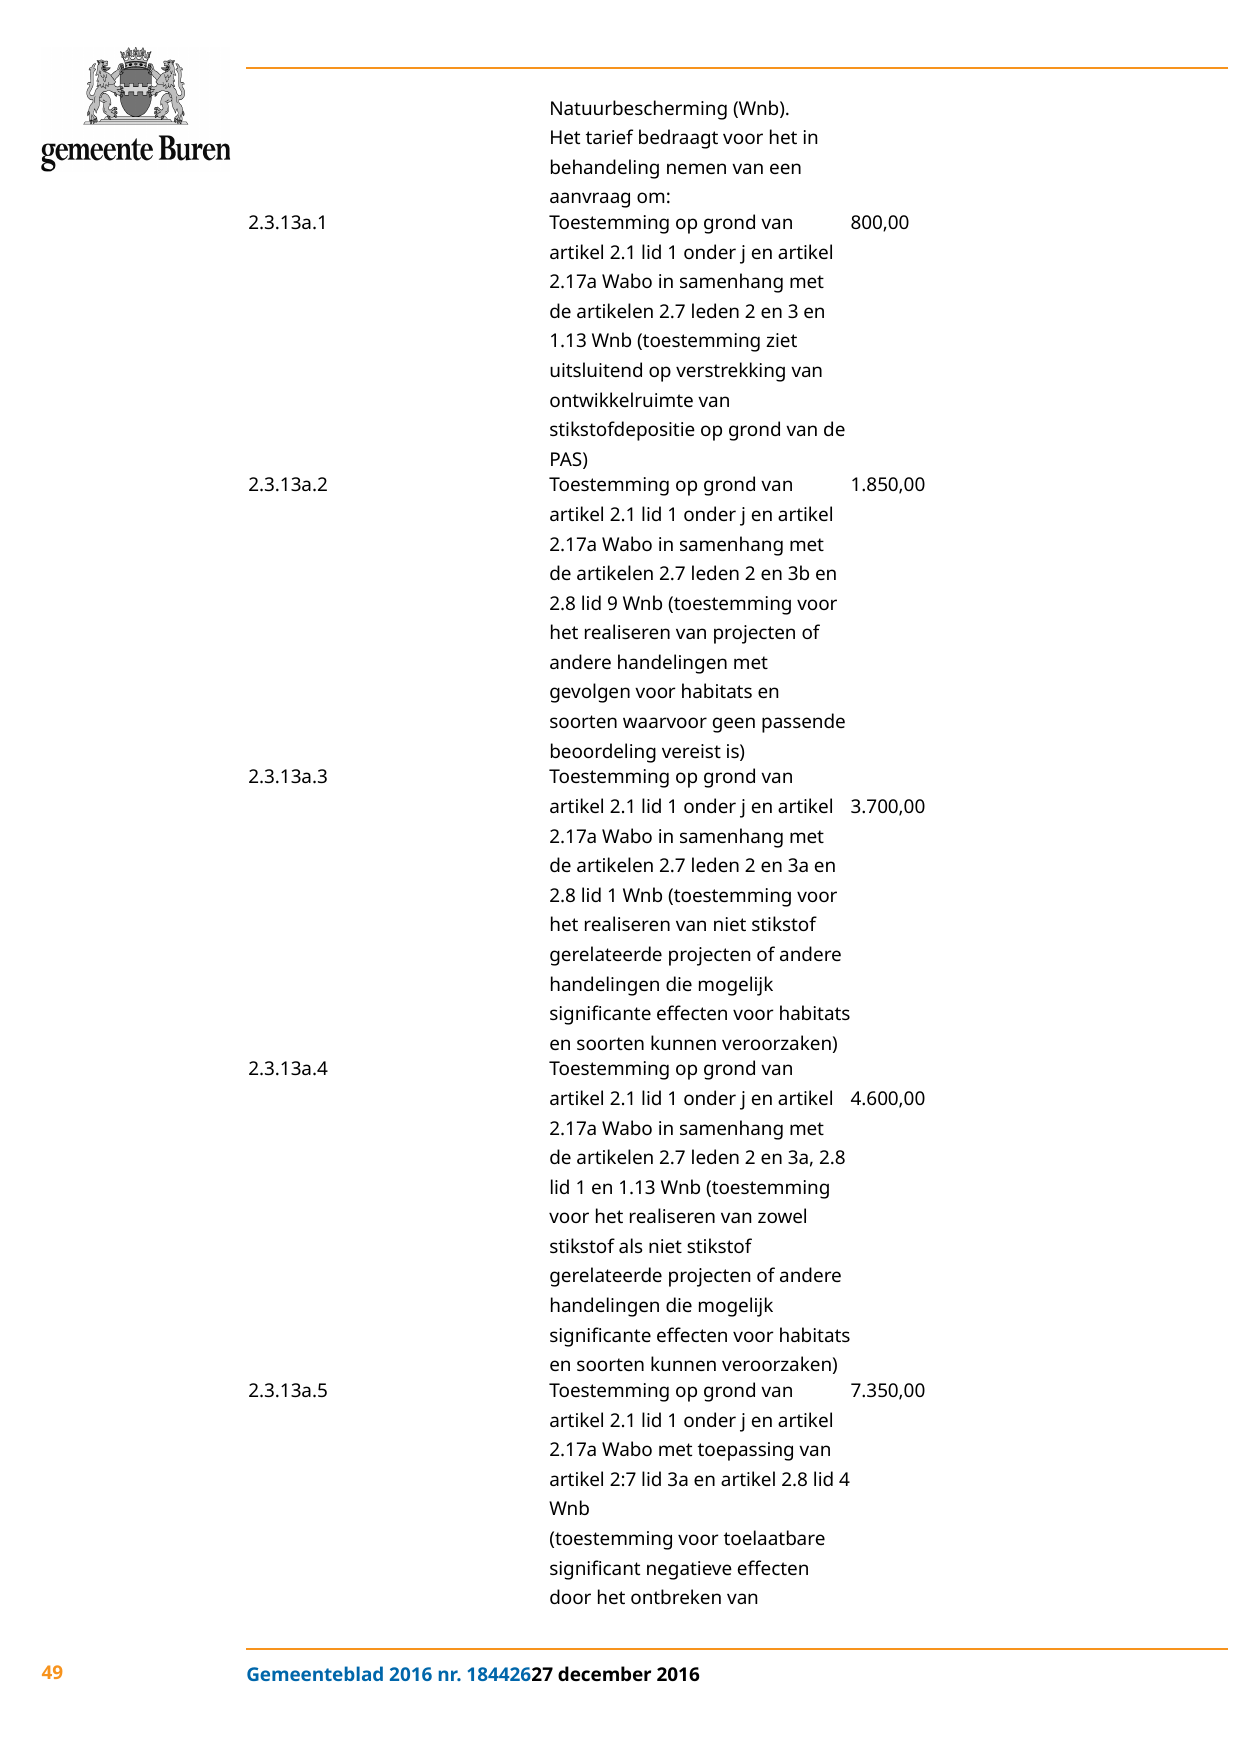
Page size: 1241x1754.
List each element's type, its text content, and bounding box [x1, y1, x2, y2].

table_cell 2.3.13a.1 [248, 209, 549, 472]
table_cell 800,00 [850, 209, 1152, 472]
table_cell Toestemming op grond van artikel 2.1 lid 1 onder j en artikel 2.17a Wabo met toepassing van artikel 2:7 lid 3a en artikel 2.8 lid 4 Wnb (toestemming voor toelaatbare significant negatieve effecten door het ontbreken van [549, 1377, 850, 1610]
table_cell 4.600,00 [850, 1056, 1152, 1377]
picture [41, 47, 231, 172]
table_cell Natuurbescherming (Wnb). Het tarief bedraagt voor het in behandeling nemen van een aanvraag om: [549, 95, 850, 209]
table_cell 2.3.13a.3 [248, 764, 549, 1056]
table_cell Toestemming op grond van artikel 2.1 lid 1 onder j en artikel 2.17a Wabo in samenhang met de artikelen 2.7 leden 2 en 3a, 2.8 lid 1 en 1.13 Wnb (toestemming voor het realiseren van zowel stikstof als niet stikstof gerelateerde projecten of andere handelingen die mogelijk significante effecten voor habitats en soorten kunnen veroorzaken) [549, 1056, 850, 1377]
table_cell 2.3.13a.4 [248, 1056, 549, 1377]
table_cell 1.850,00 [850, 472, 1152, 764]
table_cell 2.3.13a.5 [248, 1377, 549, 1610]
table_cell 3.700,00 [850, 764, 1152, 1056]
table_cell 7.350,00 [850, 1377, 1152, 1610]
table_cell [850, 95, 1152, 209]
table_cell 2.3.13a.2 [248, 472, 549, 764]
table_cell Toestemming op grond van artikel 2.1 lid 1 onder j en artikel 2.17a Wabo in samenhang met de artikelen 2.7 leden 2 en 3a en 2.8 lid 1 Wnb (toestemming voor het realiseren van niet stikstof gerelateerde projecten of andere handelingen die mogelijk significante effecten voor habitats en soorten kunnen veroorzaken) [549, 764, 850, 1056]
table_cell [248, 95, 549, 209]
table_cell Toestemming op grond van artikel 2.1 lid 1 onder j en artikel 2.17a Wabo in samenhang met de artikelen 2.7 leden 2 en 3b en 2.8 lid 9 Wnb (toestemming voor het realiseren van projecten of andere handelingen met gevolgen voor habitats en soorten waarvoor geen passende beoordeling vereist is) [549, 472, 850, 764]
table_cell Toestemming op grond van artikel 2.1 lid 1 onder j en artikel 2.17a Wabo in samenhang met de artikelen 2.7 leden 2 en 3 en 1.13 Wnb (toestemming ziet uitsluitend op verstrekking van ontwikkelruimte van stikstofdepositie op grond van de PAS) [549, 209, 850, 472]
